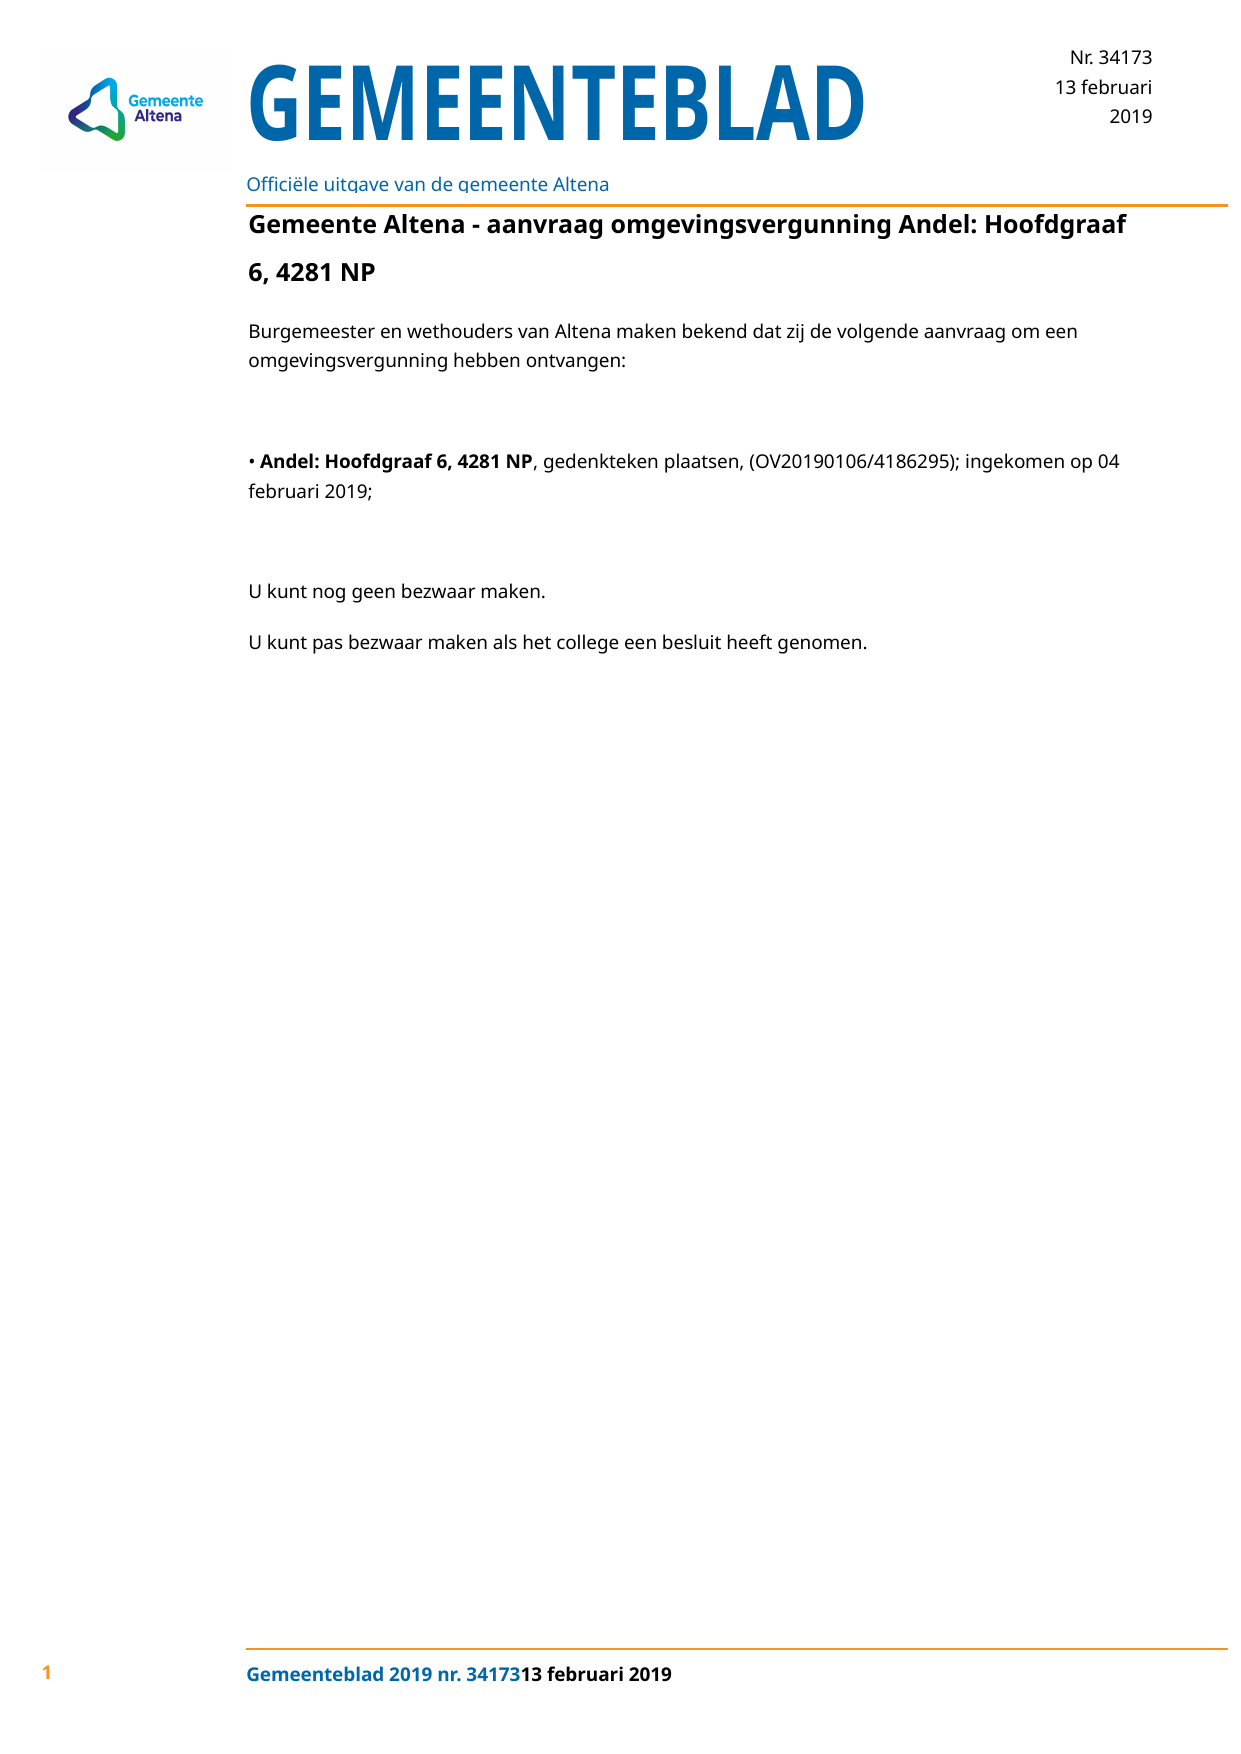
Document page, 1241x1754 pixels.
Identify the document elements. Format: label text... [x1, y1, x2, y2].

text Gemeente Altena - aanvraag omgevingsvergunning Andel: Hoofdgraaf 6, 4281 NP [248, 207, 1152, 288]
text U kunt nog geen bezwaar maken. [248, 579, 1152, 604]
picture [41, 47, 231, 172]
text U kunt pas bezwaar maken als het college een besluit heeft genomen. [248, 629, 1152, 655]
text • Andel: Hoofdgraaf 6, 4281 NP, gedenkteken plaatsen, (OV20190106/4186295); ingekomen op 04 februari 2019; [248, 448, 1152, 504]
text Burgemeester en wethouders van Altena maken bekend dat zij de volgende aanvraag om een omgevingsvergunning hebben ontvangen: [248, 318, 1152, 373]
